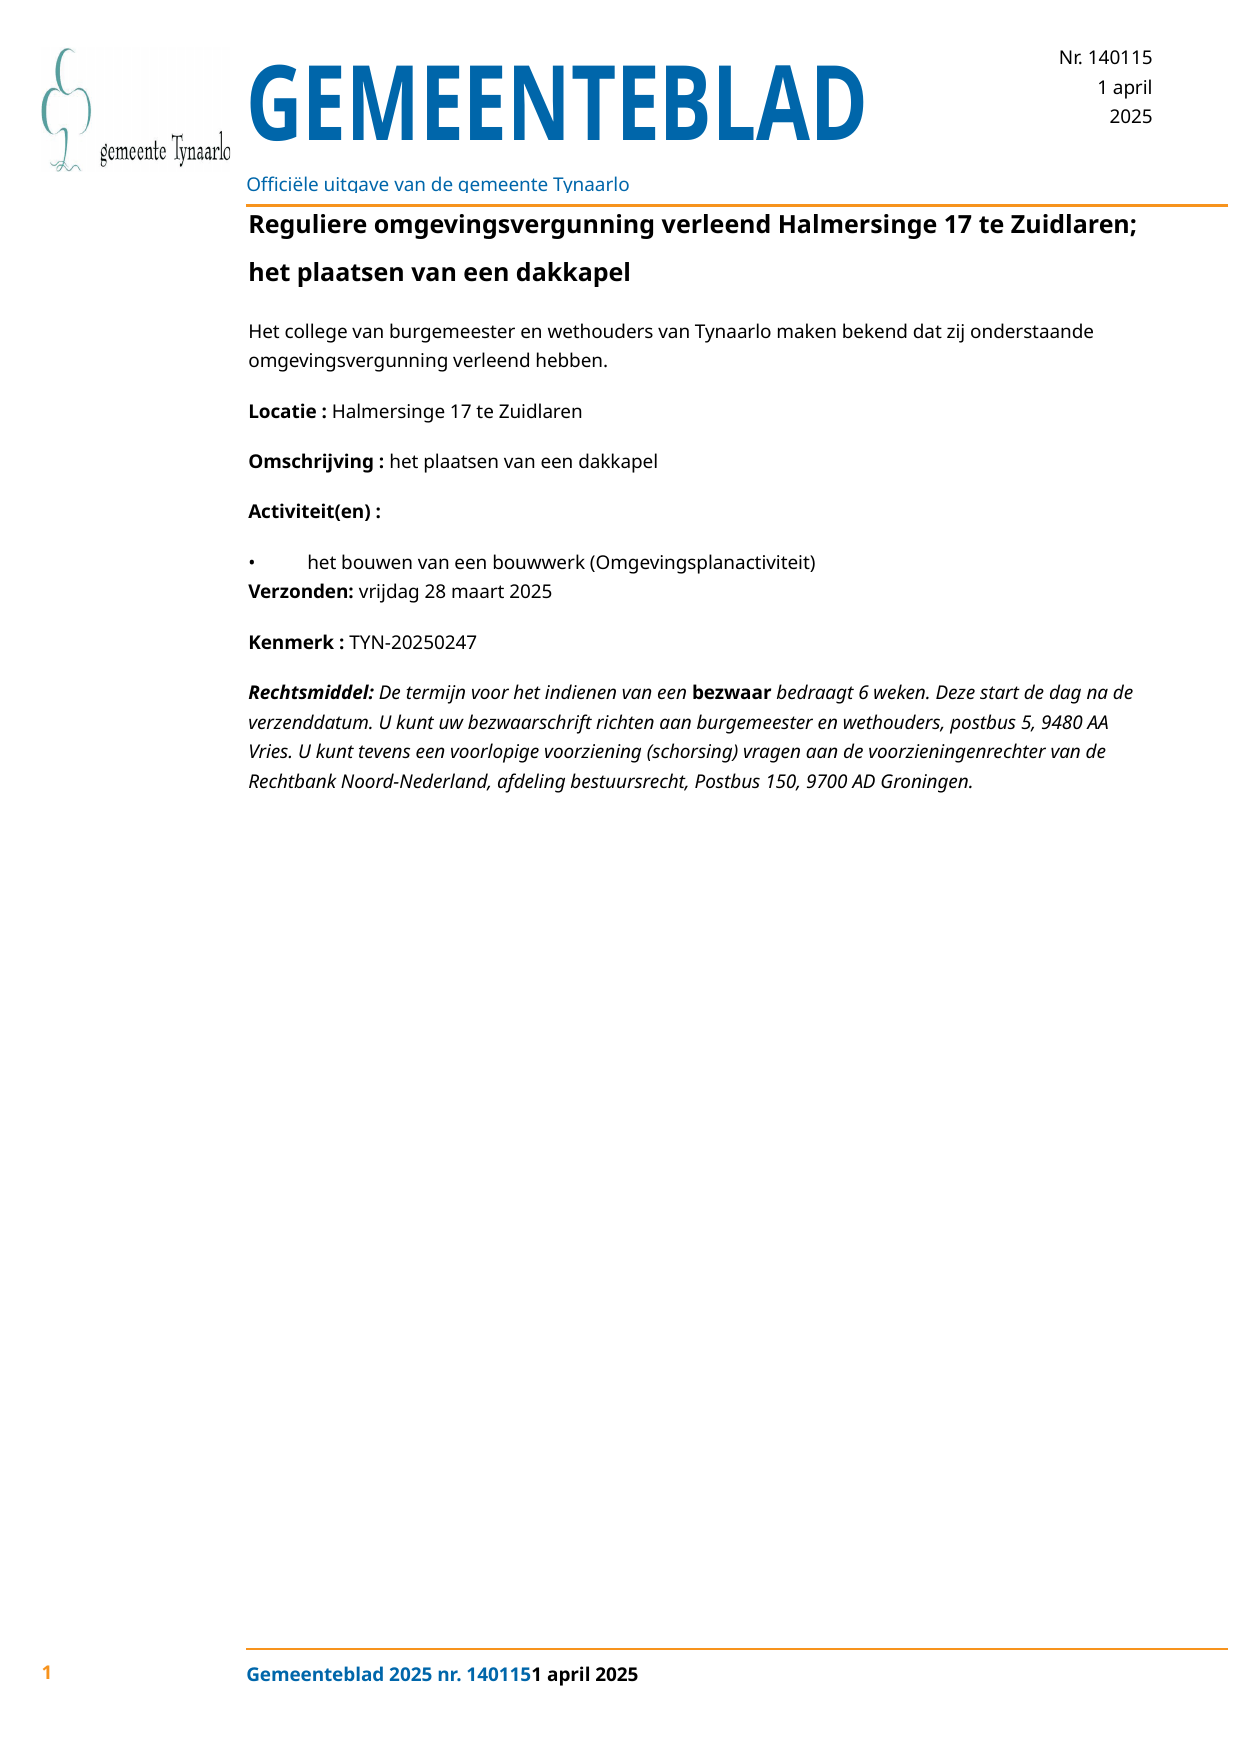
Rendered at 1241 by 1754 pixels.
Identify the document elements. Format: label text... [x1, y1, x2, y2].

text Verzonden: vrijdag 28 maart 2025 [248, 579, 1152, 604]
list het bouwen van een bouwwerk (Omgevingsplanactiviteit) [248, 549, 1152, 575]
text Kenmerk : TYN-20250247 [248, 629, 1152, 655]
text Activiteit(en) : [248, 499, 1152, 524]
text Reguliere omgevingsvergunning verleend Halmersinge 17 te Zuidlaren; het plaatsen van een dakkapel [248, 207, 1152, 288]
text Het college van burgemeester en wethouders van Tynaarlo maken bekend dat zij onderstaande omgevingsvergunning verleend hebben. [248, 318, 1152, 373]
text Locatie : Halmersinge 17 te Zuidlaren [248, 398, 1152, 424]
text Rechtsmiddel: De termijn voor het indienen van een bezwaar bedraagt 6 weken. Deze start de dag na de verzenddatum. U kunt uw bezwaarschrift richten aan burgemeester en wethouders, postbus 5, 9480 AA Vries. U kunt tevens een voorlopige voorziening (schorsing) vragen aan de voorzieningenrechter van de Rechtbank Noord-Nederland, afdeling bestuursrecht, Postbus 150, 9700 AD Groningen. [248, 679, 1152, 794]
picture [41, 47, 231, 172]
text Omschrijving : het plaatsen van een dakkapel [248, 448, 1152, 474]
